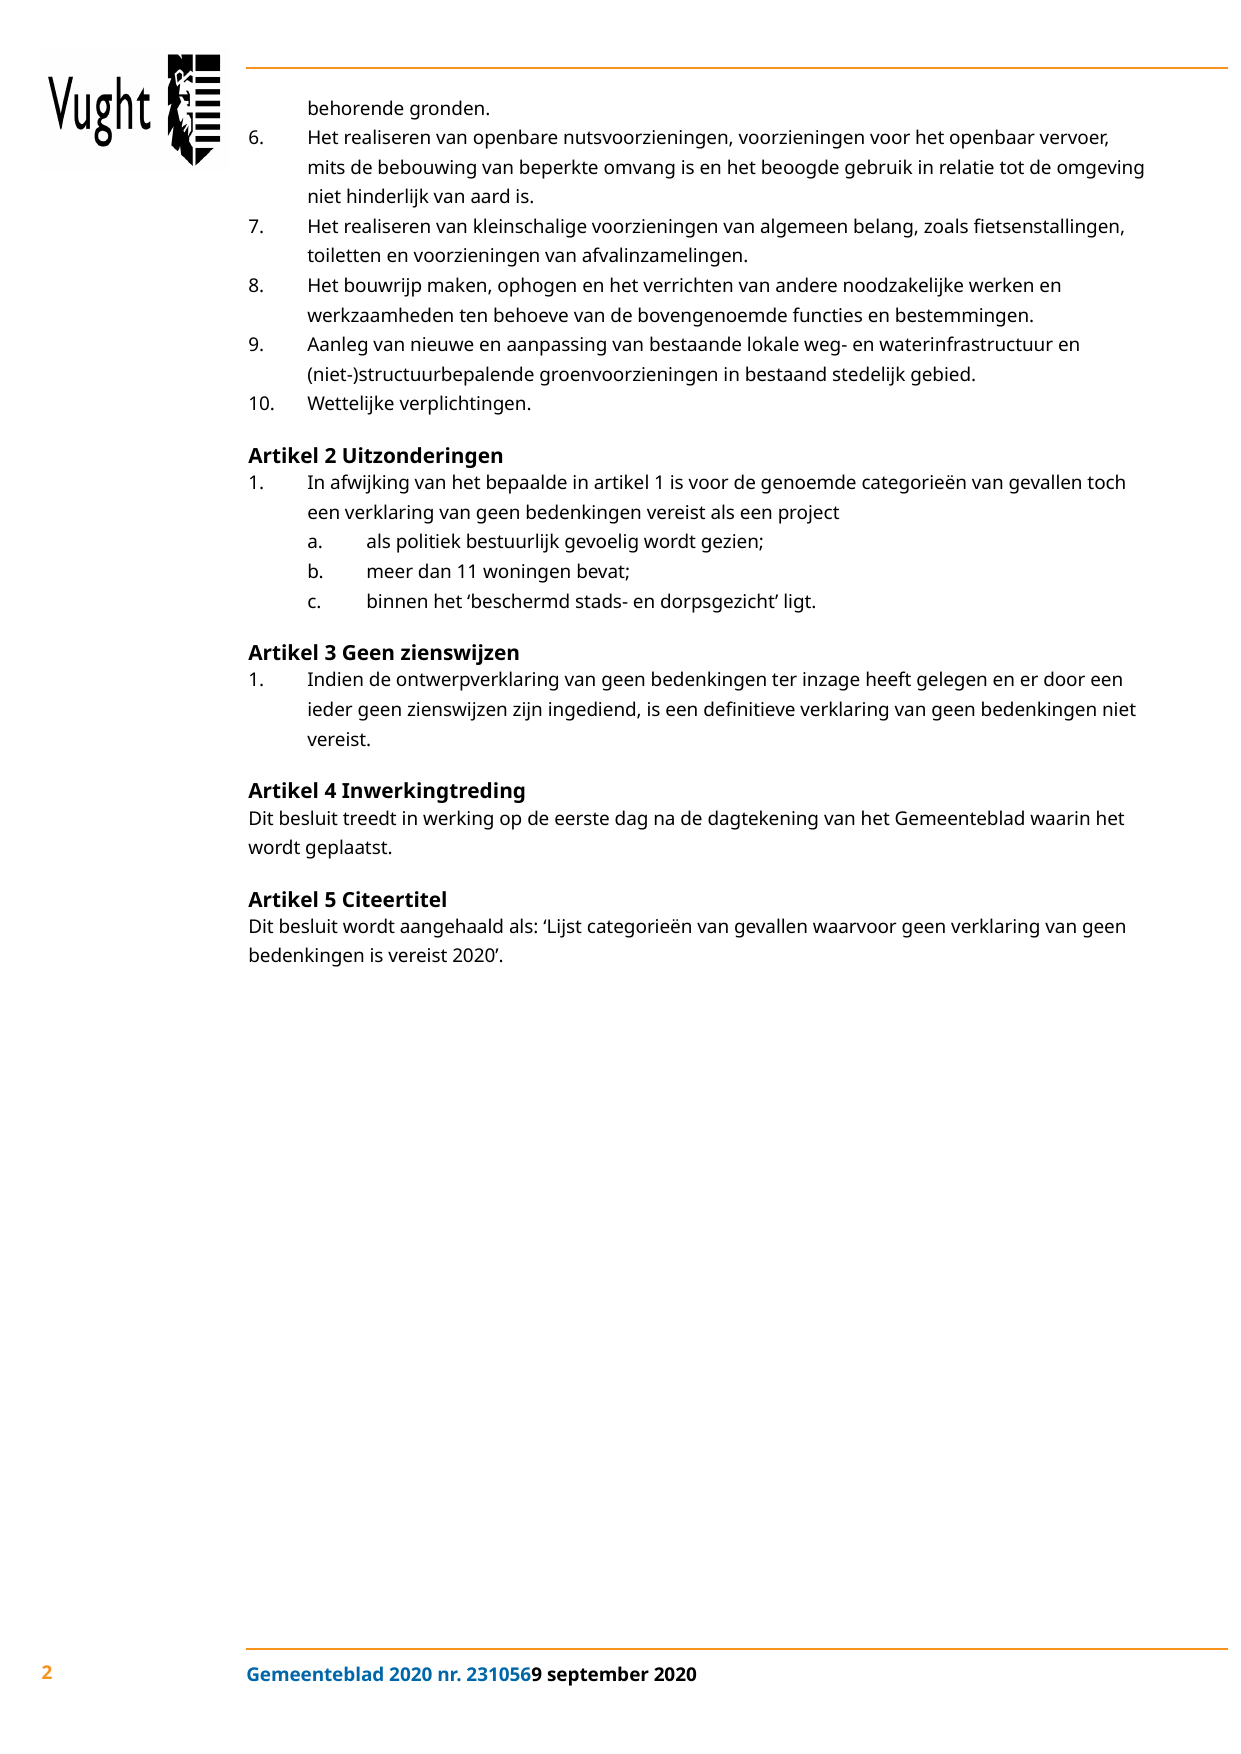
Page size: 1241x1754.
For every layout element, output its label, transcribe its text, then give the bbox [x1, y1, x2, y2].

text Dit besluit wordt aangehaald als: ‘Lijst categorieën van gevallen waarvoor geen verklaring van geen bedenkingen is vereist 2020’. [248, 913, 1152, 968]
list Indien de ontwerpverklaring van geen bedenkingen ter inzage heeft gelegen en er door een ieder geen zienswijzen zijn ingediend, is een definitieve verklaring van geen bedenkingen niet vereist. [248, 667, 1152, 752]
text Artikel 5 Citeertitel [248, 885, 1152, 913]
text Artikel 2 Uitzonderingen [248, 441, 1152, 469]
list Het realiseren van openbare nutsvoorzieningen, voorzieningen voor het openbaar vervoer, mits de bebouwing van beperkte omvang is en het beoogde gebruik in relatie tot de omgeving niet hinderlijk van aard is. [248, 124, 1152, 209]
list Het bouwrijp maken, ophogen en het verrichten van andere noodzakelijke werken en werkzaamheden ten behoeve van de bovengenoemde functies en bestemmingen. [248, 272, 1152, 328]
text Artikel 3 Geen zienswijzen [248, 638, 1152, 667]
list binnen het ‘beschermd stads- en dorpsgezicht’ ligt. [307, 588, 1152, 613]
text Dit besluit treedt in werking op de eerste dag na de dagtekening van het Gemeenteblad waarin het wordt geplaatst. [248, 805, 1152, 860]
list als politiek bestuurlijk gevoelig wordt gezien; [307, 529, 1152, 554]
list Aanleg van nieuwe en aanpassing van bestaande lokale weg- en waterinfrastructuur en (niet-)structuurbepalende groenvoorzieningen in bestaand stedelijk gebied. [248, 331, 1152, 387]
list behorende gronden. [248, 95, 1152, 121]
list In afwijking van het bepaalde in artikel 1 is voor de genoemde categorieën van gevallen toch een verklaring van geen bedenkingen vereist als een project [248, 469, 1152, 525]
list meer dan 11 woningen bevat; [307, 558, 1152, 584]
list Het realiseren van kleinschalige voorzieningen van algemeen belang, zoals fietsenstallingen, toiletten en voorzieningen van afvalinzamelingen. [248, 213, 1152, 268]
picture [41, 47, 231, 172]
list Wettelijke verplichtingen. [248, 391, 1152, 416]
text Artikel 4 Inwerkingtreding [248, 776, 1152, 805]
